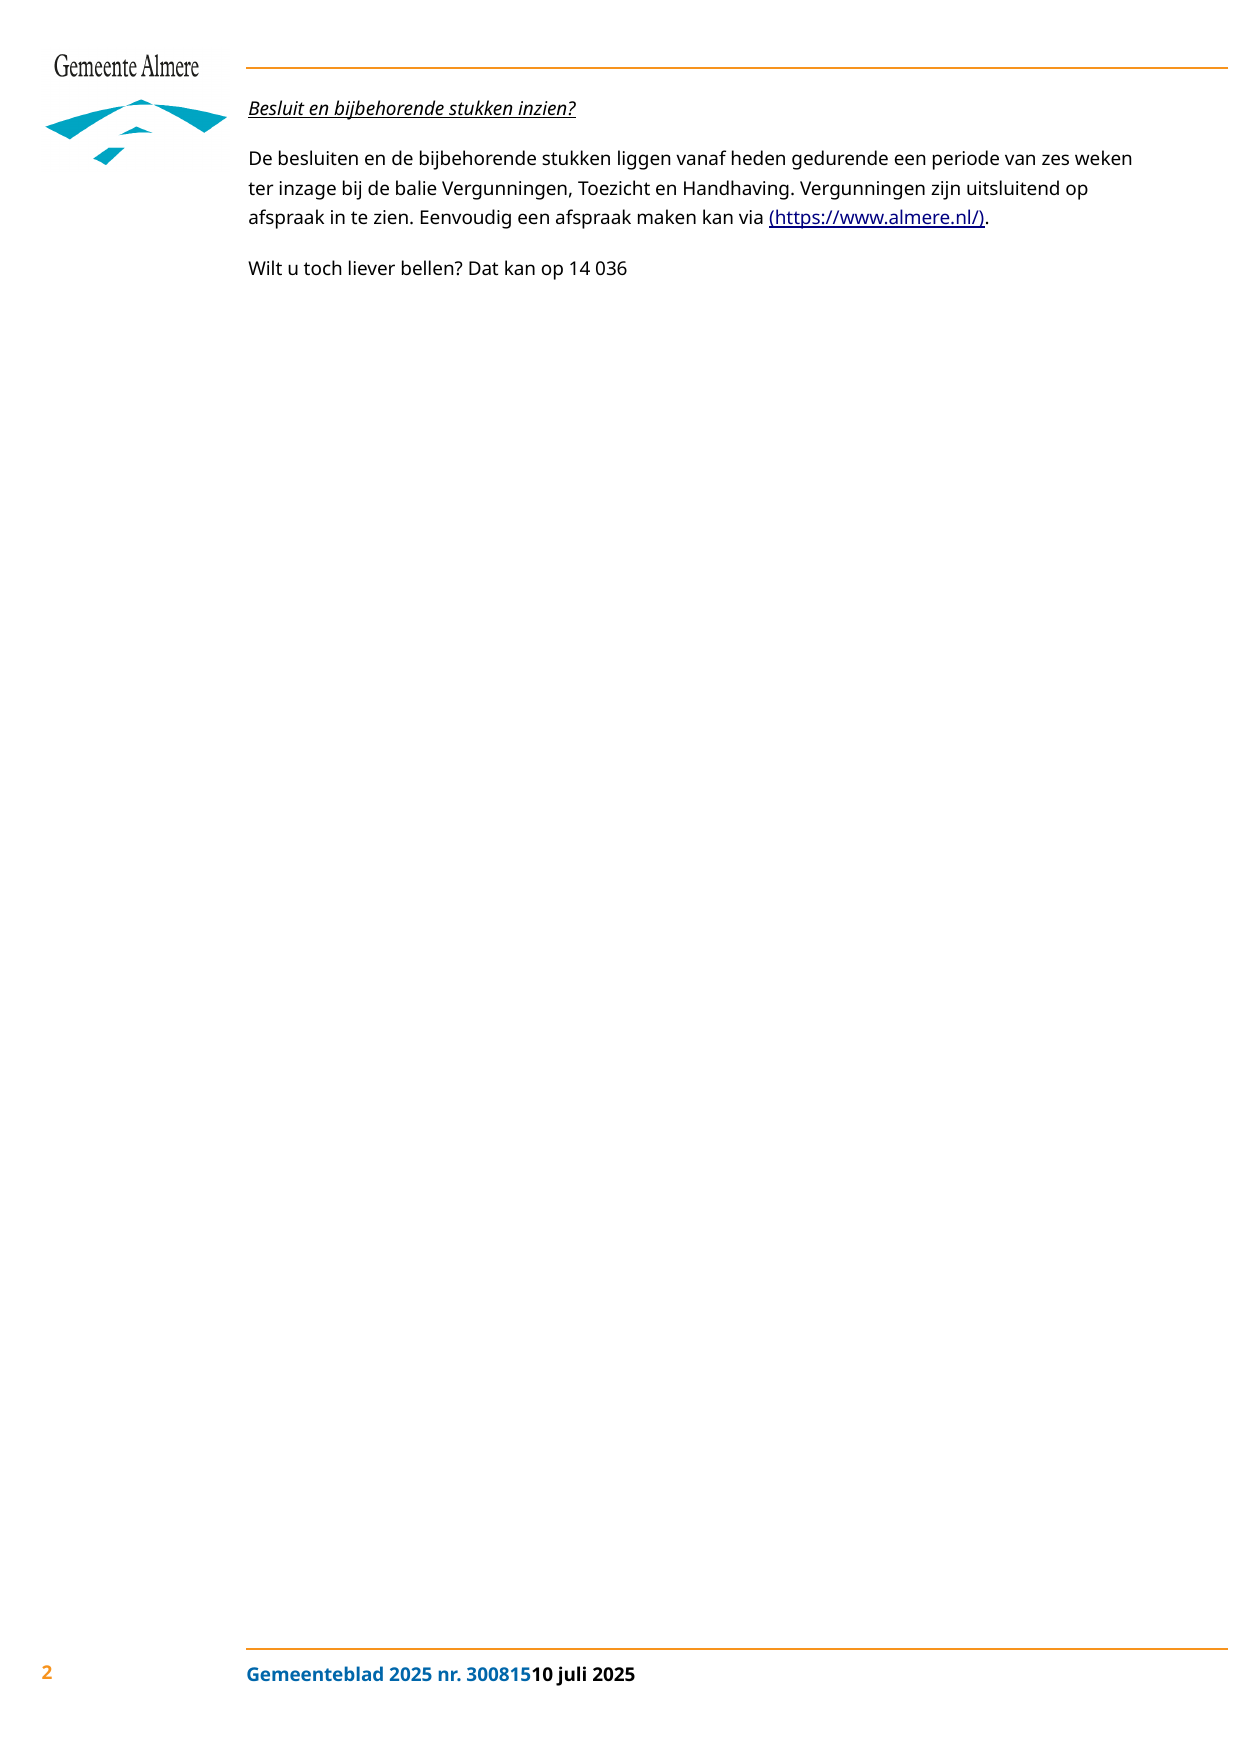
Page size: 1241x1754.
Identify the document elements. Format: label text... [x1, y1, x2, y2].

text De besluiten en de bijbehorende stukken liggen vanaf heden gedurende een periode van zes weken ter inzage bij de balie Vergunningen, Toezicht en Handhaving. Vergunningen zijn uitsluitend op afspraak in te zien. Eenvoudig een afspraak maken kan via (https://www.almere.nl/). [248, 145, 1152, 230]
text Wilt u toch liever bellen? Dat kan op 14 036 [248, 255, 1152, 281]
text Besluit en bijbehorende stukken inzien? [248, 95, 1152, 121]
picture [41, 47, 231, 172]
